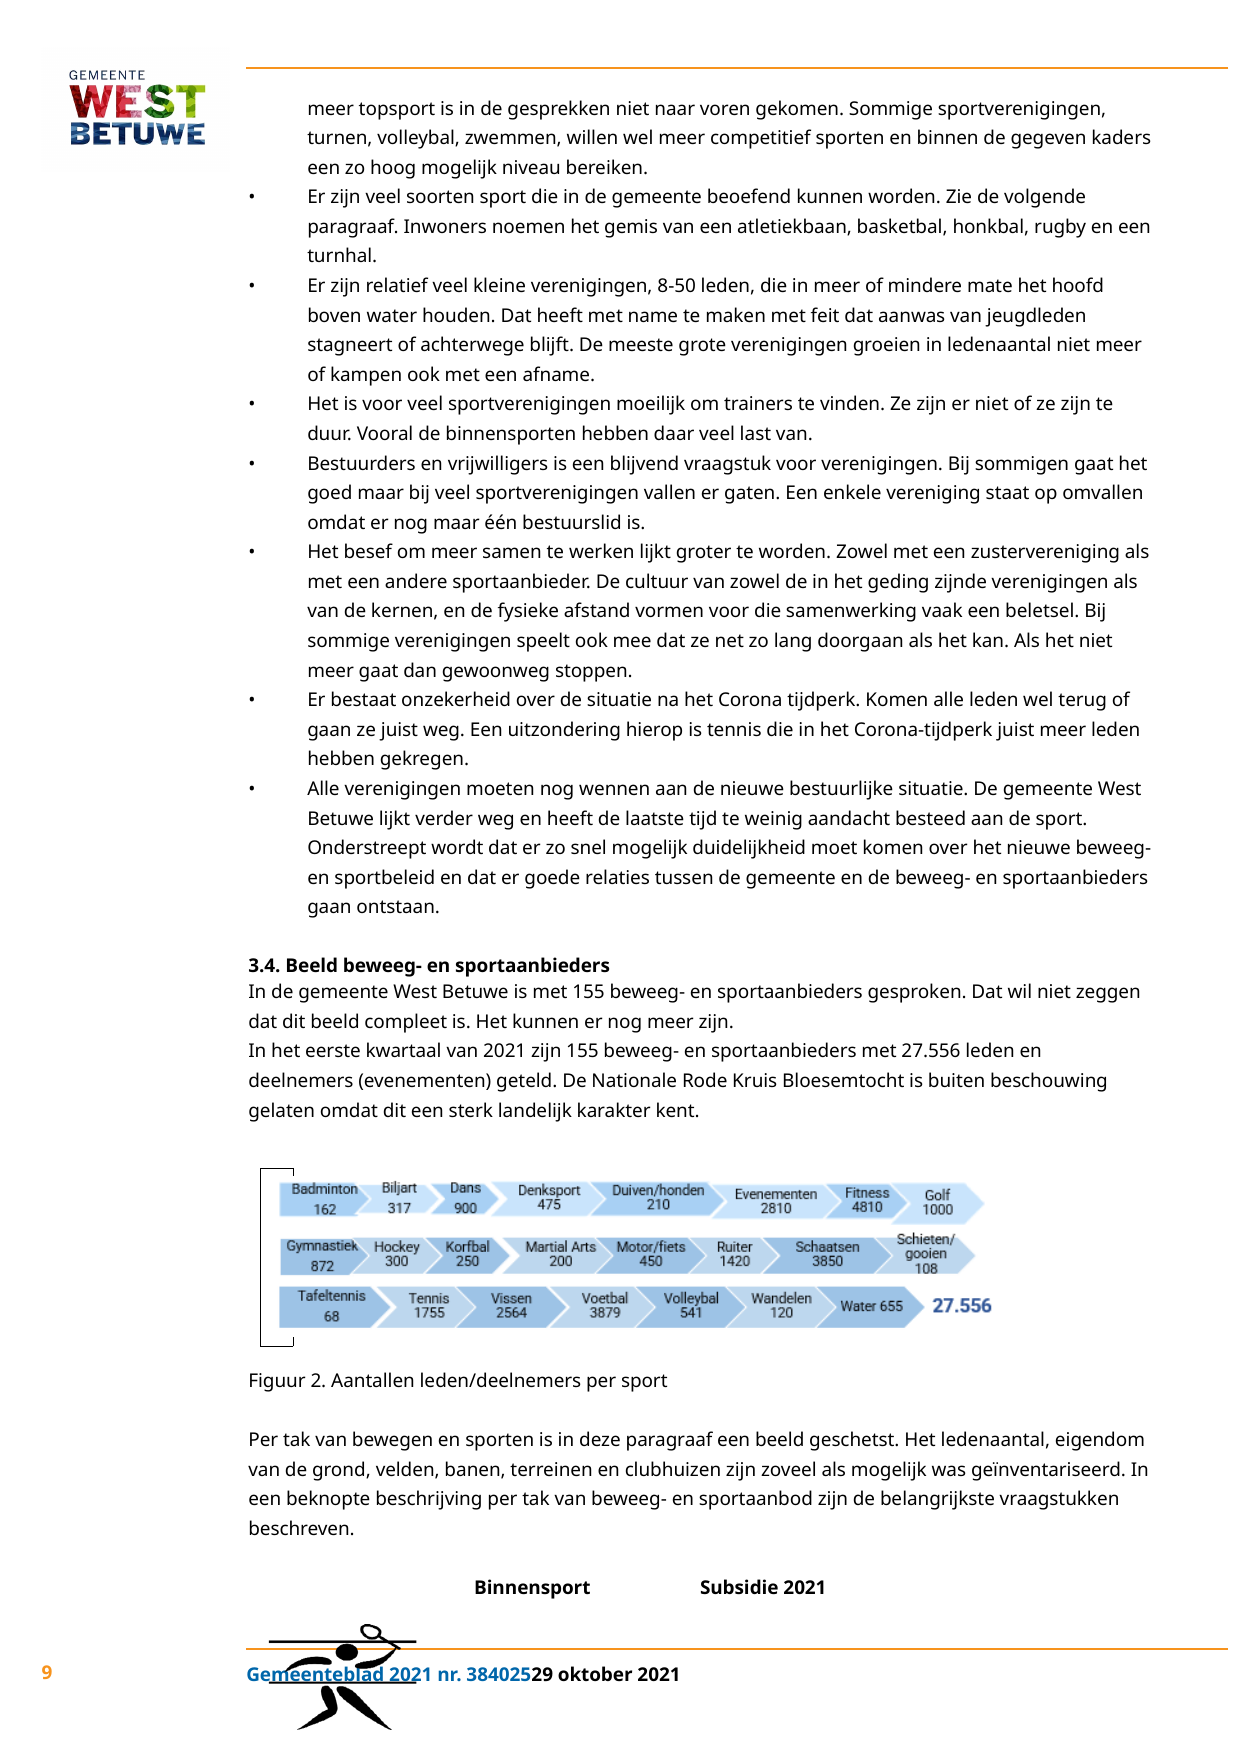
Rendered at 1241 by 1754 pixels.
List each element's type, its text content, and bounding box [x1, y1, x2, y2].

list Alle verenigingen moeten nog wennen aan de nieuwe bestuurlijke situatie. De gemeente West Betuwe lijkt verder weg en heeft de laatste tijd te weinig aandacht besteed aan de sport. Onderstreept wordt dat er zo snel mogelijk duidelijkheid moet komen over het nieuwe beweeg- en sportbeleid en dat er goede relaties tussen de gemeente en de beweeg- en sportaanbieders gaan ontstaan. [248, 775, 1152, 919]
picture [41, 47, 231, 172]
list Er zijn veel soorten sport die in de gemeente beoefend kunnen worden. Zie de volgende paragraaf. Inwoners noemen het gemis van een atletiekbaan, basketbal, honkbal, rugby en een turnhal. [248, 183, 1152, 268]
list Het is voor veel sportverenigingen moeilijk om trainers te vinden. Ze zijn er niet of ze zijn te duur. Vooral de binnensporten hebben daar veel last van. [248, 391, 1152, 446]
list Er zijn relatief veel kleine verenigingen, 8-50 leden, die in meer of mindere mate het hoofd boven water houden. Dat heeft met name te maken met feit dat aanwas van jeugdleden stagneert of achterwege blijft. De meeste grote verenigingen groeien in ledenaantal niet meer of kampen ook met een afname. [248, 272, 1152, 387]
text In de gemeente West Betuwe is met 155 beweeg- en sportaanbieders gesproken. Dat wil niet zeggen dat dit beeld compleet is. Het kunnen er nog meer zijn. [248, 978, 1152, 1034]
text Figuur 2. Aantallen leden/deelnemers per sport [248, 1367, 1152, 1393]
text In het eerste kwartaal van 2021 zijn 155 beweeg- en sportaanbieders met 27.556 leden en deelnemers (evenementen) geteld. De Nationale Rode Kruis Bloesemtocht is buiten beschouwing gelaten omdat dit een sterk landelijk karakter kent. [248, 1038, 1152, 1122]
list Het besef om meer samen te werken lijkt groter te worden. Zowel met een zustervereniging als met een andere sportaanbieder. De cultuur van zowel de in het geding zijnde verenigingen als van de kernen, en de fysieke afstand vormen voor die samenwerking vaak een beletsel. Bij sommige verenigingen speelt ook mee dat ze net zo lang doorgaan als het kan. Als het niet meer gaat dan gewoonweg stoppen. [248, 538, 1152, 683]
text Per tak van bewegen en sporten is in deze paragraaf een beeld geschetst. Het ledenaantal, eigendom van de grond, velden, banen, terreinen en clubhuizen zijn zoveel als mogelijk was geïnventariseerd. In een beknopte beschrijving per tak van beweeg- en sportaanbod zijn de belangrijkste vraagstukken beschreven. [248, 1426, 1152, 1541]
picture [268, 1176, 1008, 1337]
list Bestuurders en vrijwilligers is een blijvend vraagstuk voor verenigingen. Bij sommigen gaat het goed maar bij veel sportverenigingen vallen er gaten. Een enkele vereniging staat op omvallen omdat er nog maar één bestuurslid is. [248, 450, 1152, 535]
text 3.4. Beeld beweeg- en sportaanbieders [248, 953, 1152, 978]
table_header Subsidie 2021 [700, 1574, 1152, 1600]
table_header Binnensport [474, 1574, 700, 1600]
picture [268, 1624, 417, 1730]
list Er bestaat onzekerheid over de situatie na het Corona tijdperk. Komen alle leden wel terug of gaan ze juist weg. Een uitzondering hierop is tennis die in het Corona-tijdperk juist meer leden hebben gekregen. [248, 686, 1152, 771]
list meer topsport is in de gesprekken niet naar voren gekomen. Sommige sportverenigingen, turnen, volleybal, zwemmen, willen wel meer competitief sporten en binnen de gegeven kaders een zo hoog mogelijk niveau bereiken. [248, 95, 1152, 180]
table_header ­­ [248, 1574, 474, 1600]
